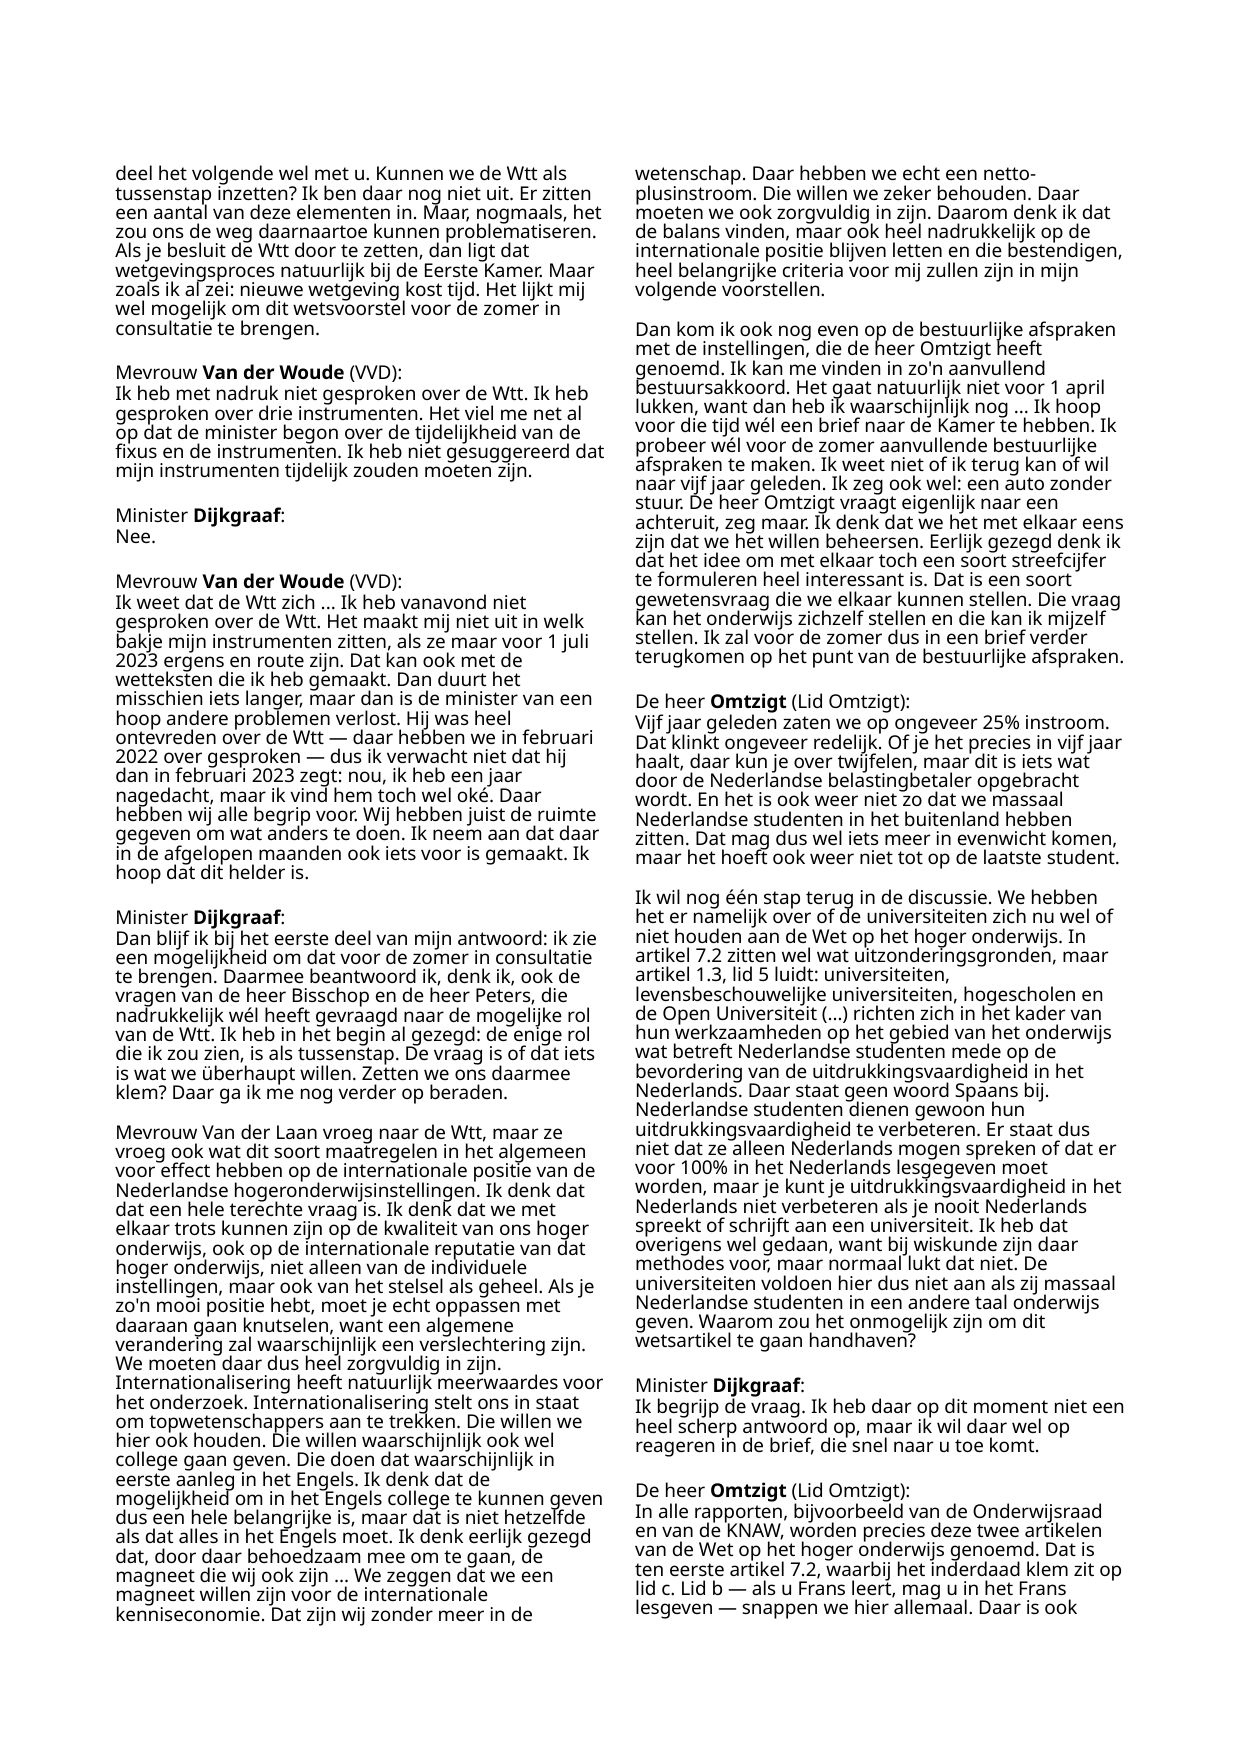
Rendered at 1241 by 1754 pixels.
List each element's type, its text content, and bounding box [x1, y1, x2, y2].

text Dan blijf ik bij het eerste deel van mijn antwoord: ik zie een mogelijkheid om dat voor de zomer in consultatie te brengen. Daarmee beantwoord ik, denk ik, ook de vragen van de heer Bisschop en de heer Peters, die nadrukkelijk wél heeft gevraagd naar de mogelijke rol van de Wtt. Ik heb in het begin al gezegd: de enige rol die ik zou zien, is als tussenstap. De vraag is of dat iets is wat we überhaupt willen. Zetten we ons daarmee klem? Daar ga ik me nog verder op beraden. [115, 930, 605, 1103]
text Ik weet dat de Wtt zich ... Ik heb vanavond niet gesproken over de Wtt. Het maakt mij niet uit in welk bakje mijn instrumenten zitten, als ze maar voor 1 juli 2023 ergens en route zijn. Dat kan ook met de wetteksten die ik heb gemaakt. Dan duurt het misschien iets langer, maar dan is de minister van een hoop andere problemen verlost. Hij was heel ontevreden over de Wtt — daar hebben we in februari 2022 over gesproken — dus ik verwacht niet dat hij dan in februari 2023 zegt: nou, ik heb een jaar nagedacht, maar ik vind hem toch wel oké. Daar hebben wij alle begrip voor. Wij hebben juist de ruimte gegeven om wat anders te doen. Ik neem aan dat daar in de afgelopen maanden ook iets voor is gemaakt. Ik hoop dat dit helder is. [115, 594, 605, 883]
text Mevrouw Van der Laan vroeg naar de Wtt, maar ze vroeg ook wat dit soort maatregelen in het algemeen voor effect hebben op de internationale positie van de Nederlandse hogeronderwijsinstellingen. Ik denk dat dat een hele terechte vraag is. Ik denk dat we met elkaar trots kunnen zijn op de kwaliteit van ons hoger onderwijs, ook op de internationale reputatie van dat hoger onderwijs, niet alleen van de individuele instellingen, maar ook van het stelsel als geheel. Als je zo'n mooi positie hebt, moet je echt oppassen met daaraan gaan knutselen, want een algemene verandering zal waarschijnlijk een verslechtering zijn. We moeten daar dus heel zorgvuldig in zijn. Internationalisering heeft natuurlijk meerwaardes voor het onderzoek. Internationalisering stelt ons in staat om topwetenschappers aan te trekken. Die willen we hier ook houden. Die willen waarschijnlijk ook wel college gaan geven. Die doen dat waarschijnlijk in eerste aanleg in het Engels. Ik denk dat de mogelijkheid om in het Engels college te kunnen geven dus een hele belangrijke is, maar dat is niet hetzelfde als dat alles in het Engels moet. Ik denk eerlijk gezegd dat, door daar behoedzaam mee om te gaan, de magneet die wij ook zijn ... We zeggen dat we een magneet willen zijn voor de internationale kenniseconomie. Dat zijn wij zonder meer in de [115, 1124, 605, 1625]
text Minister Dijkgraaf: [635, 1373, 1125, 1398]
text Dan kom ik ook nog even op de bestuurlijke afspraken met de instellingen, die de heer Omtzigt heeft genoemd. Ik kan me vinden in zo'n aanvullend bestuursakkoord. Het gaat natuurlijk niet voor 1 april lukken, want dan heb ik waarschijnlijk nog ... Ik hoop voor die tijd wél een brief naar de Kamer te hebben. Ik probeer wél voor de zomer aanvullende bestuurlijke afspraken te maken. Ik weet niet of ik terug kan of wil naar vijf jaar geleden. Ik zeg ook wel: een auto zonder stuur. De heer Omtzigt vraagt eigenlijk naar een achteruit, zeg maar. Ik denk dat we het met elkaar eens zijn dat we het willen beheersen. Eerlijk gezegd denk ik dat het idee om met elkaar toch een soort streefcijfer te formuleren heel interessant is. Dat is een soort gewetensvraag die we elkaar kunnen stellen. Die vraag kan het onderwijs zichzelf stellen en die kan ik mijzelf stellen. Ik zal voor de zomer dus in een brief verder terugkomen op het punt van de bestuurlijke afspraken. [635, 321, 1125, 668]
text De heer Omtzigt (Lid Omtzigt): [635, 689, 1125, 714]
text Ik begrijp de vraag. Ik heb daar op dit moment niet een heel scherp antwoord op, maar ik wil daar wel op reageren in de brief, die snel naar u toe komt. [635, 1398, 1125, 1456]
text Nee. [115, 528, 605, 547]
text Mevrouw Van der Woude (VVD): [115, 359, 605, 385]
text De heer Omtzigt (Lid Omtzigt): [635, 1477, 1125, 1503]
text wetenschap. Daar hebben we echt een netto-plusinstroom. Die willen we zeker behouden. Daar moeten we ook zorgvuldig in zijn. Daarom denk ik dat de balans vinden, maar ook heel nadrukkelijk op de internationale positie blijven letten en die bestendigen, heel belangrijke criteria voor mij zullen zijn in mijn volgende voorstellen. [635, 165, 1125, 300]
text deel het volgende wel met u. Kunnen we de Wtt als tussenstap inzetten? Ik ben daar nog niet uit. Er zitten een aantal van deze elementen in. Maar, nogmaals, het zou ons de weg daarnaartoe kunnen problematiseren. Als je besluit de Wtt door te zetten, dan ligt dat wetgevingsproces natuurlijk bij de Eerste Kamer. Maar zoals ik al zei: nieuwe wetgeving kost tijd. Het lijkt mij wel mogelijk om dit wetsvoorstel voor de zomer in consultatie te brengen. [115, 165, 605, 339]
text In alle rapporten, bijvoorbeeld van de Onderwijsraad en van de KNAW, worden precies deze twee artikelen van de Wet op het hoger onderwijs genoemd. Dat is ten eerste artikel 7.2, waarbij het inderdaad klem zit op lid c. Lid b — als u Frans leert, mag u in het Frans lesgeven — snappen we hier allemaal. Daar is ook [635, 1503, 1125, 1618]
text Minister Dijkgraaf: [115, 502, 605, 528]
text Ik heb met nadruk niet gesproken over de Wtt. Ik heb gesproken over drie instrumenten. Het viel me net al op dat de minister begon over de tijdelijkheid van de fixus en de instrumenten. Ik heb niet gesuggereerd dat mijn instrumenten tijdelijk zouden moeten zijn. [115, 385, 605, 482]
text Mevrouw Van der Woude (VVD): [115, 568, 605, 594]
text Vijf jaar geleden zaten we op ongeveer 25% instroom. Dat klinkt ongeveer redelijk. Of je het precies in vijf jaar haalt, daar kun je over twijfelen, maar dit is iets wat door de Nederlandse belastingbetaler opgebracht wordt. En het is ook weer niet zo dat we massaal Nederlandse studenten in het buitenland hebben zitten. Dat mag dus wel iets meer in evenwicht komen, maar het hoeft ook weer niet tot op de laatste student. [635, 714, 1125, 868]
text Ik wil nog één stap terug in de discussie. We hebben het er namelijk over of de universiteiten zich nu wel of niet houden aan de Wet op het hoger onderwijs. In artikel 7.2 zitten wel wat uitzonderingsgronden, maar artikel 1.3, lid 5 luidt: universiteiten, levensbeschouwelijke universiteiten, hogescholen en de Open Universiteit (…) richten zich in het kader van hun werkzaamheden op het gebied van het onderwijs wat betreft Nederlandse studenten mede op de bevordering van de uitdrukkingsvaardigheid in het Nederlands. Daar staat geen woord Spaans bij. Nederlandse studenten dienen gewoon hun uitdrukkingsvaardigheid te verbeteren. Er staat dus niet dat ze alleen Nederlands mogen spreken of dat er voor 100% in het Nederlands lesgegeven moet worden, maar je kunt je uitdrukkingsvaardigheid in het Nederlands niet verbeteren als je nooit Nederlands spreekt of schrijft aan een universiteit. Ik heb dat overigens wel gedaan, want bij wiskunde zijn daar methodes voor, maar normaal lukt dat niet. De universiteiten voldoen hier dus niet aan als zij massaal Nederlandse studenten in een andere taal onderwijs geven. Waarom zou het onmogelijk zijn om dit wetsartikel te gaan handhaven? [635, 889, 1125, 1352]
text Minister Dijkgraaf: [115, 904, 605, 930]
